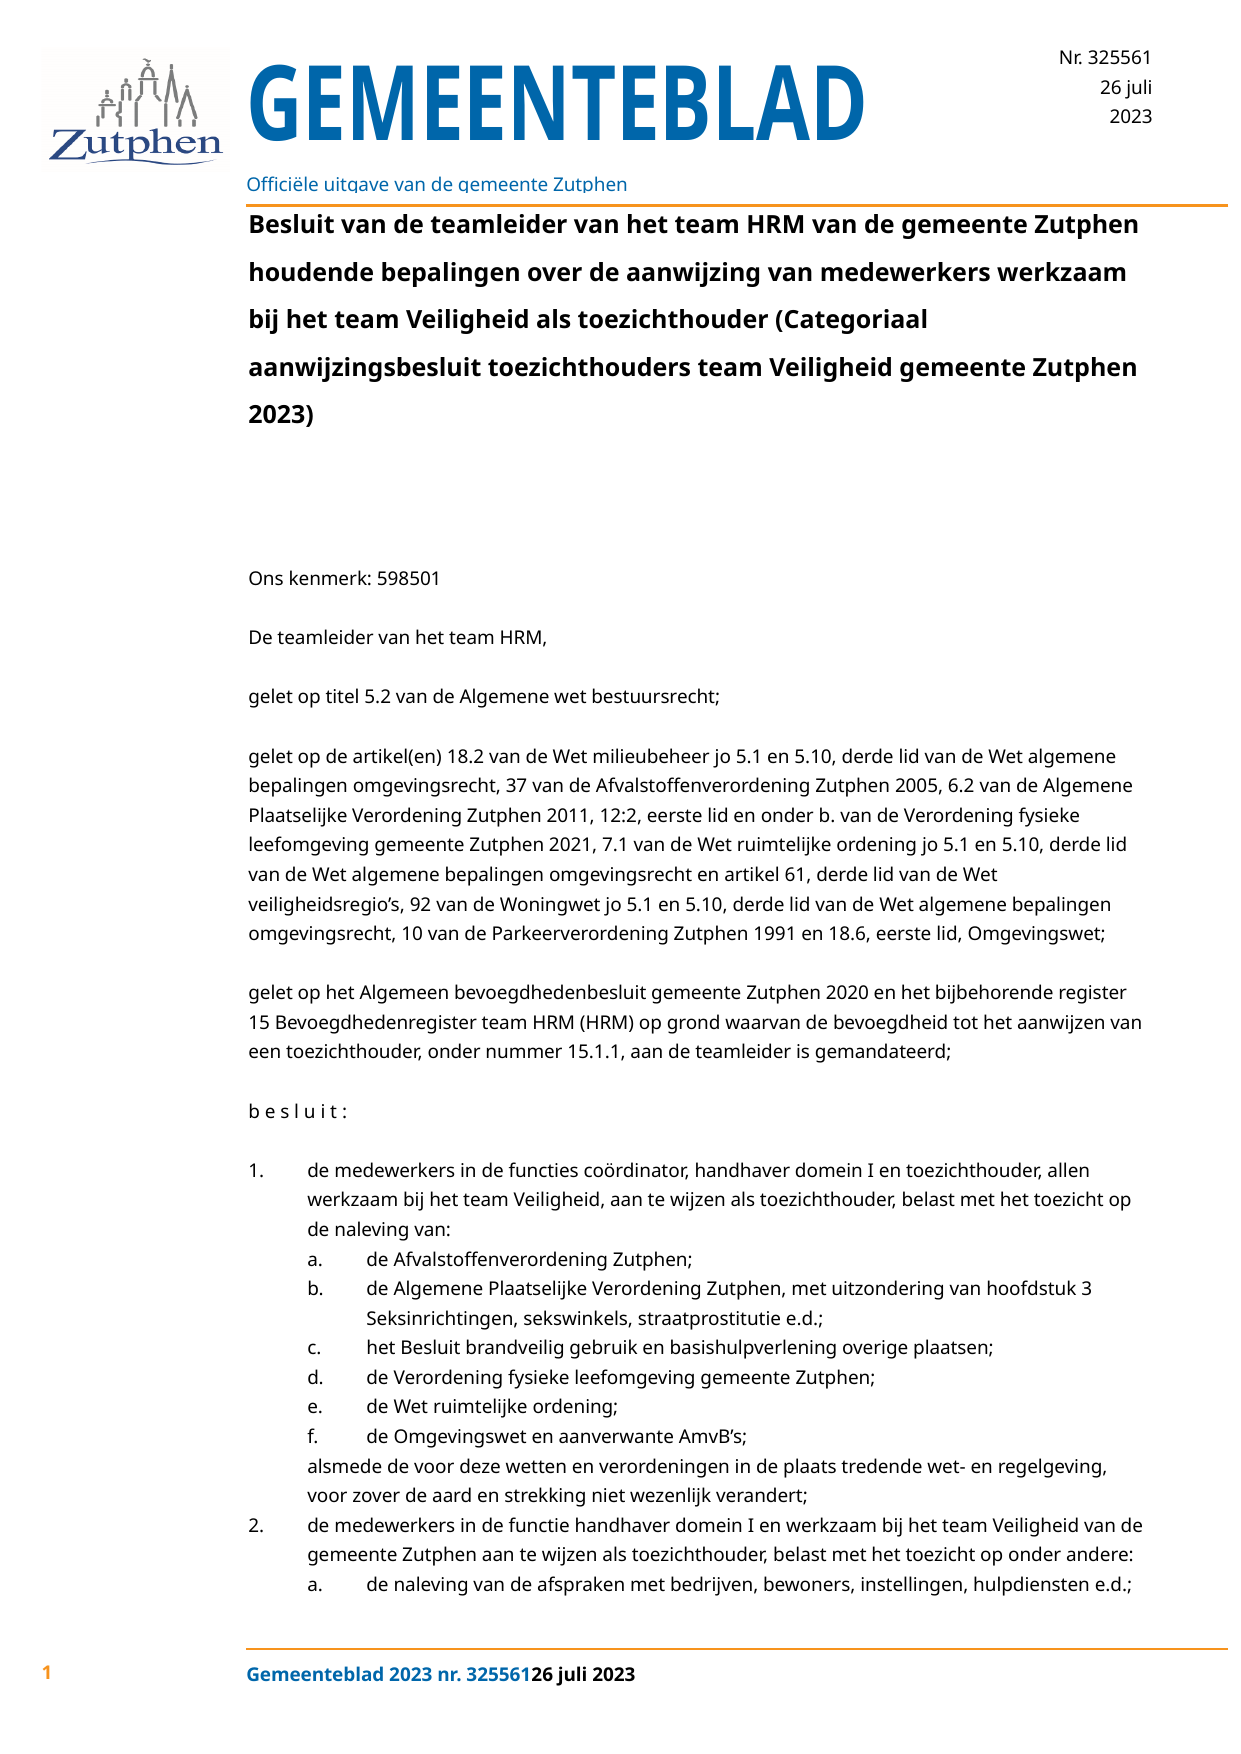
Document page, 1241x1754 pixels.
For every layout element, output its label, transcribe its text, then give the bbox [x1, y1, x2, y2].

text b e s l u i t : [248, 1098, 1152, 1123]
text gelet op de artikel(en) 18.2 van de Wet milieubeheer jo 5.1 en 5.10, derde lid van de Wet algemene bepalingen omgevingsrecht, 37 van de Afvalstoffenverordening Zutphen 2005, 6.2 van de Algemene Plaatselijke Verordening Zutphen 2011, 12:2, eerste lid en onder b. van de Verordening fysieke leefomgeving gemeente Zutphen 2021, 7.1 van de Wet ruimtelijke ordening jo 5.1 en 5.10, derde lid van de Wet algemene bepalingen omgevingsrecht en artikel 61, derde lid van de Wet veiligheidsregio’s, 92 van de Woningwet jo 5.1 en 5.10, derde lid van de Wet algemene bepalingen omgevingsrecht, 10 van de Parkeerverordening Zutphen 1991 en 18.6, eerste lid, Omgevingswet; [248, 743, 1152, 946]
list het Besluit brandveilig gebruik en basishulpverlening overige plaatsen; [307, 1334, 1152, 1360]
list de Afvalstoffenverordening Zutphen; [307, 1246, 1152, 1271]
picture [41, 47, 231, 172]
text gelet op titel 5.2 van de Algemene wet bestuursrecht; [248, 684, 1152, 709]
list alsmede de voor deze wetten en verordeningen in de plaats tredende wet- en regelgeving, voor zover de aard en strekking niet wezenlijk verandert; [248, 1453, 1152, 1508]
list de medewerkers in de functie handhaver domein I en werkzaam bij het team Veiligheid van de gemeente Zutphen aan te wijzen als toezichthouder, belast met het toezicht op onder andere: [248, 1512, 1152, 1567]
list de Verordening fysieke leefomgeving gemeente Zutphen; [307, 1364, 1152, 1390]
list de Wet ruimtelijke ordening; [307, 1394, 1152, 1419]
list de medewerkers in de functies coördinator, handhaver domein I en toezichthouder, allen werkzaam bij het team Veiligheid, aan te wijzen als toezichthouder, belast met het toezicht op de naleving van: [248, 1157, 1152, 1242]
text Besluit van de teamleider van het team HRM van de gemeente Zutphen houdende bepalingen over de aanwijzing van medewerkers werkzaam bij het team Veiligheid als toezichthouder (Categoriaal aanwijzingsbesluit toezichthouders team Veiligheid gemeente Zutphen 2023) [248, 207, 1152, 431]
text De teamleider van het team HRM, [248, 624, 1152, 650]
text Ons kenmerk: 598501 [248, 565, 1152, 591]
list de naleving van de afspraken met bedrijven, bewoners, instellingen, hulpdiensten e.d.; [307, 1571, 1152, 1597]
list de Algemene Plaatselijke Verordening Zutphen, met uitzondering van hoofdstuk 3 Seksinrichtingen, sekswinkels, straatprostitutie e.d.; [307, 1275, 1152, 1331]
list de Omgevingswet en aanverwante AmvB’s; [307, 1423, 1152, 1449]
text gelet op het Algemeen bevoegdhedenbesluit gemeente Zutphen 2020 en het bijbehorende register 15 Bevoegdhedenregister team HRM (HRM) op grond waarvan de bevoegdheid tot het aanwijzen van een toezichthouder, onder nummer 15.1.1, aan de teamleider is gemandateerd; [248, 979, 1152, 1064]
